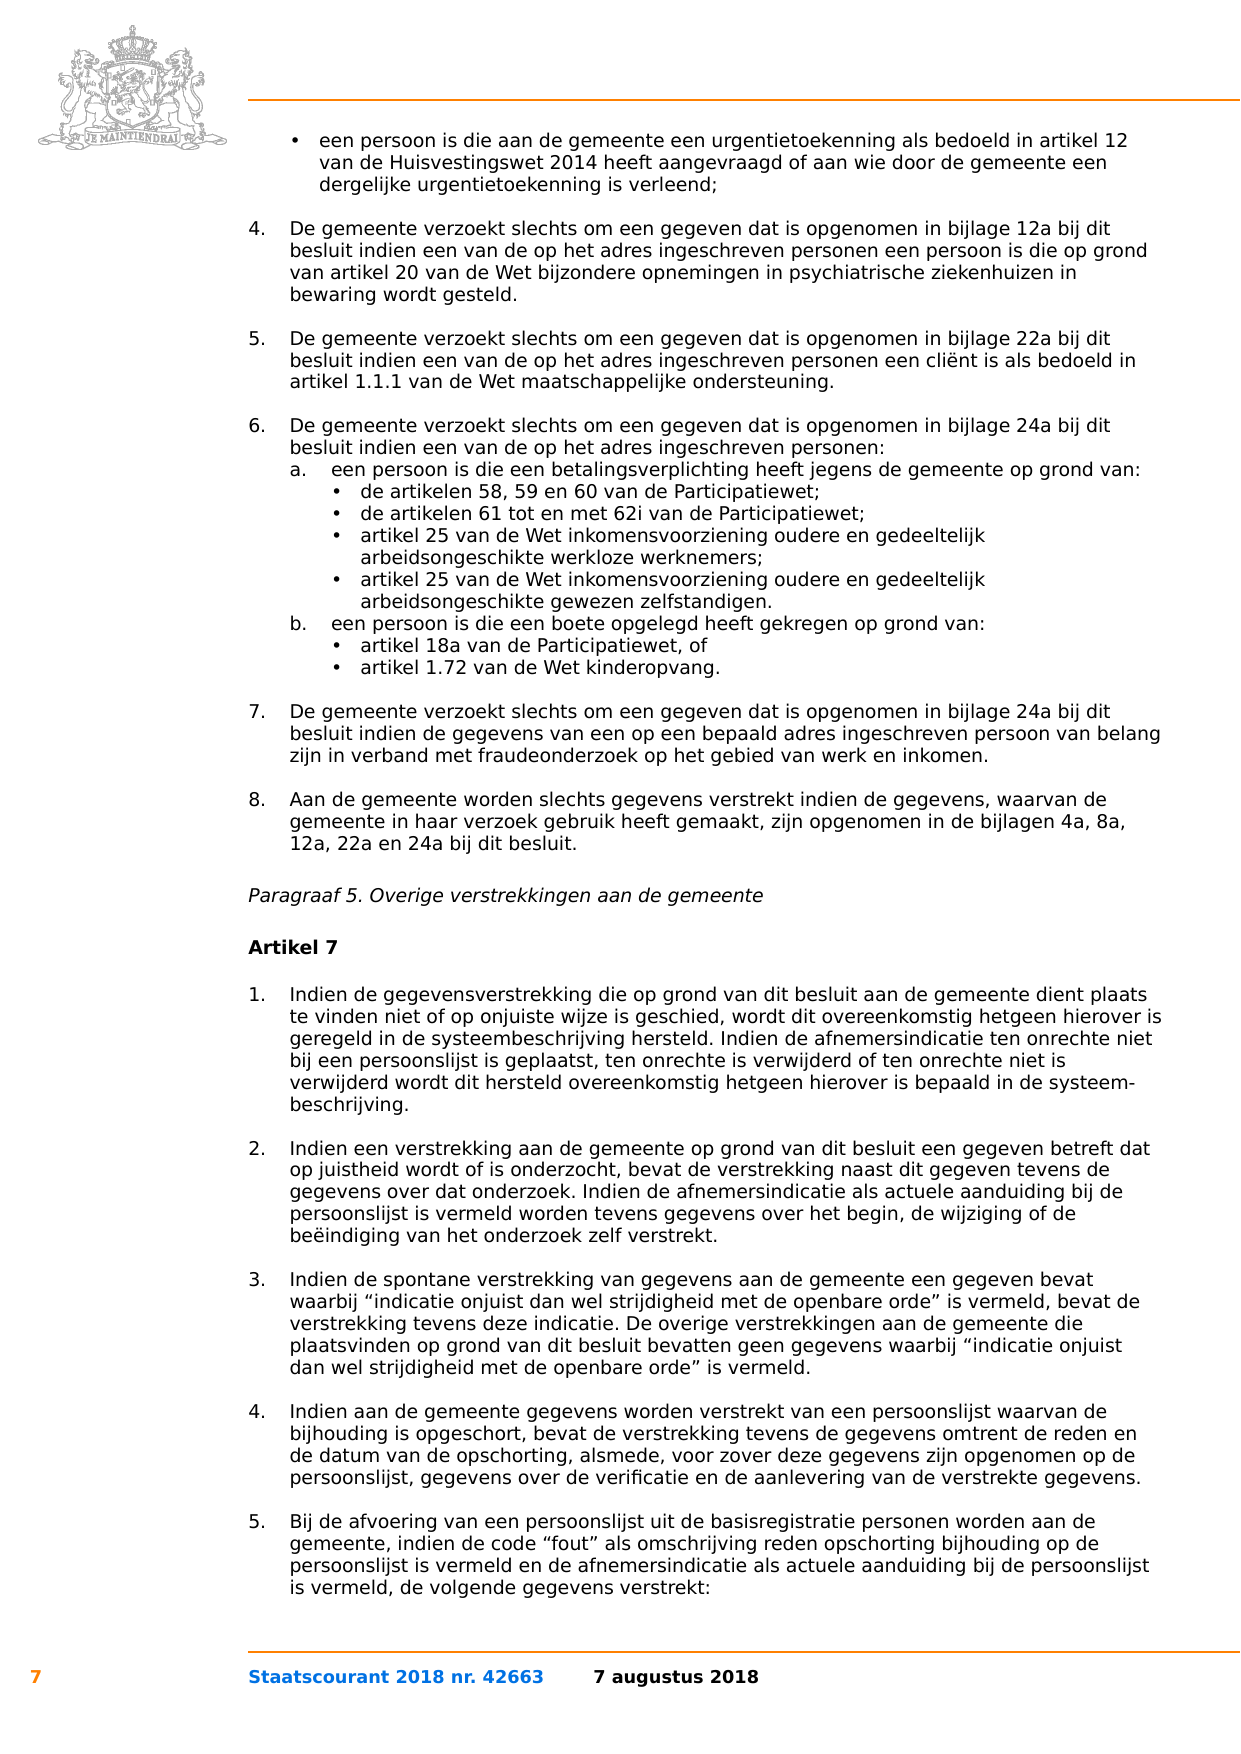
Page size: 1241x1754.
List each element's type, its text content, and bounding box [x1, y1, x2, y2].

text 6. De gemeente verzoekt slechts om een gegeven dat is opgenomen in bijlage 24a bij dit besluit indien een van de op het adres ingeschreven personen: [248, 415, 1163, 459]
text • artikel 25 van de Wet inkomensvoorziening oudere en gedeeltelijk arbeidsongeschikte werkloze werknemers; [331, 525, 1163, 569]
text 5. De gemeente verzoekt slechts om een gegeven dat is opgenomen in bijlage 22a bij dit besluit indien een van de op het adres ingeschreven personen een cliënt is als bedoeld in artikel 1.1.1 van de Wet maatschappelijke ondersteuning. [248, 327, 1163, 393]
text b. een persoon is die een boete opgelegd heeft gekregen op grond van: [289, 613, 1163, 635]
text 4. Indien aan de gemeente gegevens worden verstrekt van een persoonslijst waarvan de bijhouding is opgeschort, bevat de verstrekking tevens de gegevens omtrent de reden en de datum van de opschorting, alsmede, voor zover deze gegevens zijn opgenomen op de persoonslijst, gegevens over de verificatie en de aanlevering van de verstrekte gegevens. [248, 1401, 1163, 1489]
text • de artikelen 61 tot en met 62i van de Participatiewet; [331, 503, 1163, 525]
text 5. Bij de afvoering van een persoonslijst uit de basisregistratie personen worden aan de gemeente, indien de code “fout” als omschrijving reden opschorting bijhouding op de persoonslijst is vermeld en de afnemersindicatie als actuele aanduiding bij de persoonslijst is vermeld, de volgende gegevens verstrekt: [248, 1511, 1163, 1599]
text • artikel 1.72 van de Wet kinderopvang. [331, 657, 1163, 679]
subtitle Artikel 7 [248, 937, 1163, 959]
text • een persoon is die aan de gemeente een urgentietoekenning als bedoeld in artikel 12 van de Huisvestingswet 2014 heeft aangevraagd of aan wie door de gemeente een dergelijke urgentietoekenning is verleend; [289, 130, 1163, 196]
text a. een persoon is die een betalingsverplichting heeft jegens de gemeente op grond van: [289, 459, 1163, 481]
text • artikel 25 van de Wet inkomensvoorziening oudere en gedeeltelijk arbeidsongeschikte gewezen zelfstandigen. [331, 569, 1163, 613]
subtitle Paragraaf 5. Overige verstrekkingen aan de gemeente [248, 885, 1163, 907]
text 3. Indien de spontane verstrekking van gegevens aan de gemeente een gegeven bevat waarbij “indicatie onjuist dan wel strijdigheid met de openbare orde” is vermeld, bevat de verstrekking tevens deze indicatie. De overige verstrekkingen aan de gemeente die plaatsvinden op grond van dit besluit bevatten geen gegevens waarbij “indicatie onjuist dan wel strijdigheid met de openbare orde” is vermeld. [248, 1269, 1163, 1379]
picture [38, 25, 227, 150]
text 4. De gemeente verzoekt slechts om een gegeven dat is opgenomen in bijlage 12a bij dit besluit indien een van de op het adres ingeschreven personen een persoon is die op grond van artikel 20 van de Wet bijzondere opnemingen in psychiatrische ziekenhuizen in bewaring wordt gesteld. [248, 218, 1163, 306]
text 1. Indien de gegevensverstrekking die op grond van dit besluit aan de gemeente dient plaats te vinden niet of op onjuiste wijze is geschied, wordt dit overeenkomstig hetgeen hierover is geregeld in de systeembeschrijving hersteld. Indien de afnemersindicatie ten onrechte niet bij een persoonslijst is geplaatst, ten onrechte is verwijderd of ten onrechte niet is verwijderd wordt dit hersteld overeenkomstig hetgeen hierover is bepaald in de systeem-beschrijving. [248, 984, 1163, 1116]
text • artikel 18a van de Participatiewet, of [331, 635, 1163, 657]
text 2. Indien een verstrekking aan de gemeente op grond van dit besluit een gegeven betreft dat op juistheid wordt of is onderzocht, bevat de verstrekking naast dit gegeven tevens de gegevens over dat onderzoek. Indien de afnemersindicatie als actuele aanduiding bij de persoonslijst is vermeld worden tevens gegevens over het begin, de wijziging of de beëindiging van het onderzoek zelf verstrekt. [248, 1137, 1163, 1247]
text 8. Aan de gemeente worden slechts gegevens verstrekt indien de gegevens, waarvan de gemeente in haar verzoek gebruik heeft gemaakt, zijn opgenomen in de bijlagen 4a, 8a, 12a, 22a en 24a bij dit besluit. [248, 789, 1163, 855]
text • de artikelen 58, 59 en 60 van de Participatiewet; [331, 481, 1163, 503]
text 7. De gemeente verzoekt slechts om een gegeven dat is opgenomen in bijlage 24a bij dit besluit indien de gegevens van een op een bepaald adres ingeschreven persoon van belang zijn in verband met fraudeonderzoek op het gebied van werk en inkomen. [248, 701, 1163, 767]
